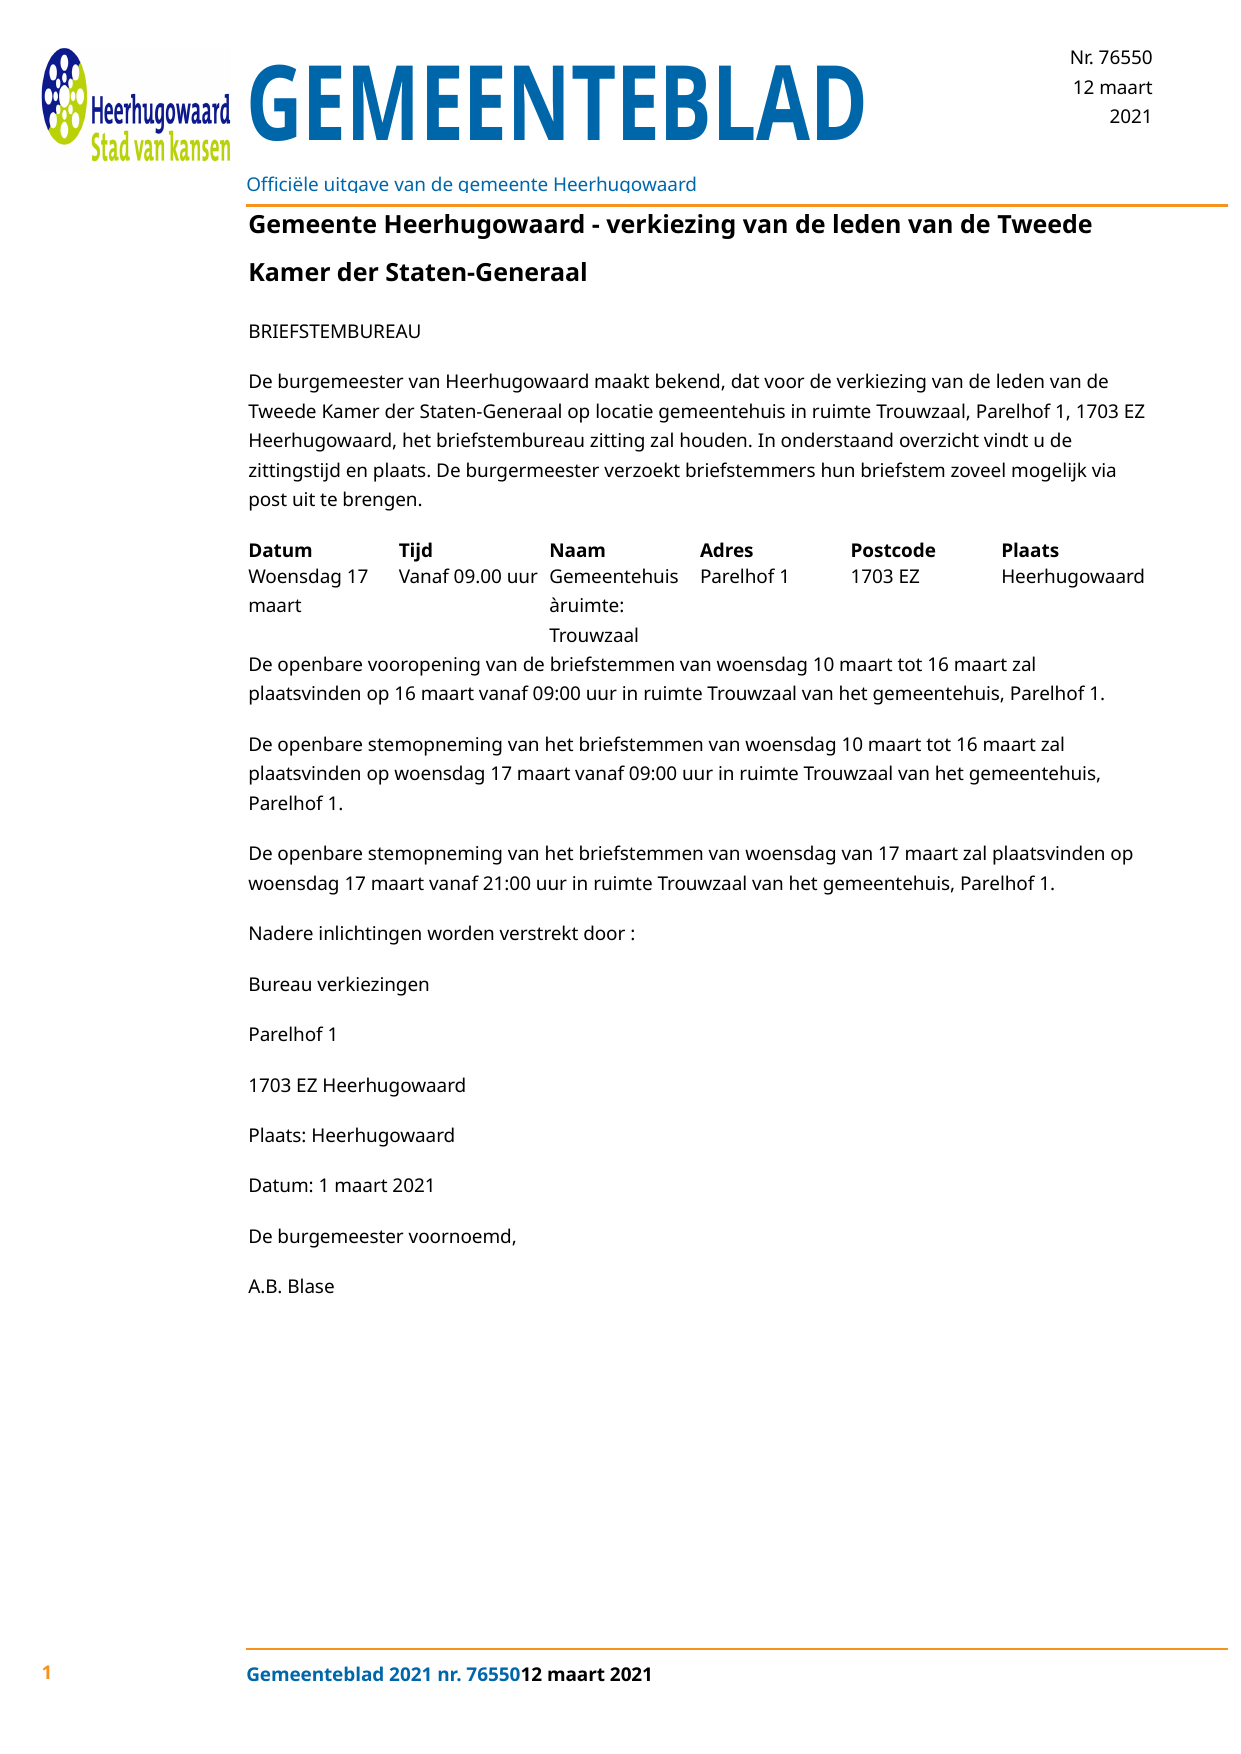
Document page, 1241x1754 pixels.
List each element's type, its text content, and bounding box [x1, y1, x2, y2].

text Parelhof 1 [248, 1021, 1152, 1047]
table_cell Vanaf 09.00 uur [399, 563, 549, 648]
text Bureau verkiezingen [248, 971, 1152, 997]
text Datum: 1 maart 2021 [248, 1173, 1152, 1198]
table_cell Woensdag 17 maart [248, 563, 398, 648]
text De burgemeester van Heerhugowaard maakt bekend, dat voor de verkiezing van de leden van de Tweede Kamer der Staten-Generaal op locatie gemeentehuis in ruimte Trouwzaal, Parelhof 1, 1703 EZ Heerhugowaard, het briefstembureau zitting zal houden. In onderstaand overzicht vindt u de zittingstijd en plaats. De burgermeester verzoekt briefstemmers hun briefstem zoveel mogelijk via post uit te brengen. [248, 368, 1152, 512]
text 1703 EZ Heerhugowaard [248, 1072, 1152, 1098]
table_header Plaats [1001, 537, 1152, 563]
text Nadere inlichtingen worden verstrekt door : [248, 921, 1152, 946]
text De openbare stemopneming van het briefstemmen van woensdag van 17 maart zal plaatsvinden op woensdag 17 maart vanaf 21:00 uur in ruimte Trouwzaal van het gemeentehuis, Parelhof 1. [248, 841, 1152, 896]
text De openbare stemopneming van het briefstemmen van woensdag 10 maart tot 16 maart zal plaatsvinden op woensdag 17 maart vanaf 09:00 uur in ruimte Trouwzaal van het gemeentehuis, Parelhof 1. [248, 731, 1152, 816]
table_header Naam [549, 537, 700, 563]
table_header Adres [700, 537, 850, 563]
table_cell 1703 EZ [850, 563, 1001, 648]
text Gemeente Heerhugowaard - verkiezing van de leden van de Tweede Kamer der Staten-Generaal [248, 207, 1152, 288]
text De burgemeester voornoemd, [248, 1223, 1152, 1249]
text BRIEFSTEMBUREAU [248, 318, 1152, 344]
table_cell Parelhof 1 [700, 563, 850, 648]
table_header Tijd [399, 537, 549, 563]
table_cell Gemeentehuis àruimte: Trouwzaal [549, 563, 700, 648]
text De openbare vooropening van de briefstemmen van woensdag 10 maart tot 16 maart zal plaatsvinden op 16 maart vanaf 09:00 uur in ruimte Trouwzaal van het gemeentehuis, Parelhof 1. [248, 651, 1152, 706]
table_header Postcode [850, 537, 1001, 563]
table_header Datum [248, 537, 398, 563]
table_cell Heerhugowaard [1001, 563, 1152, 648]
text A.B. Blase [248, 1273, 1152, 1299]
picture [41, 47, 231, 172]
text Plaats: Heerhugowaard [248, 1122, 1152, 1148]
